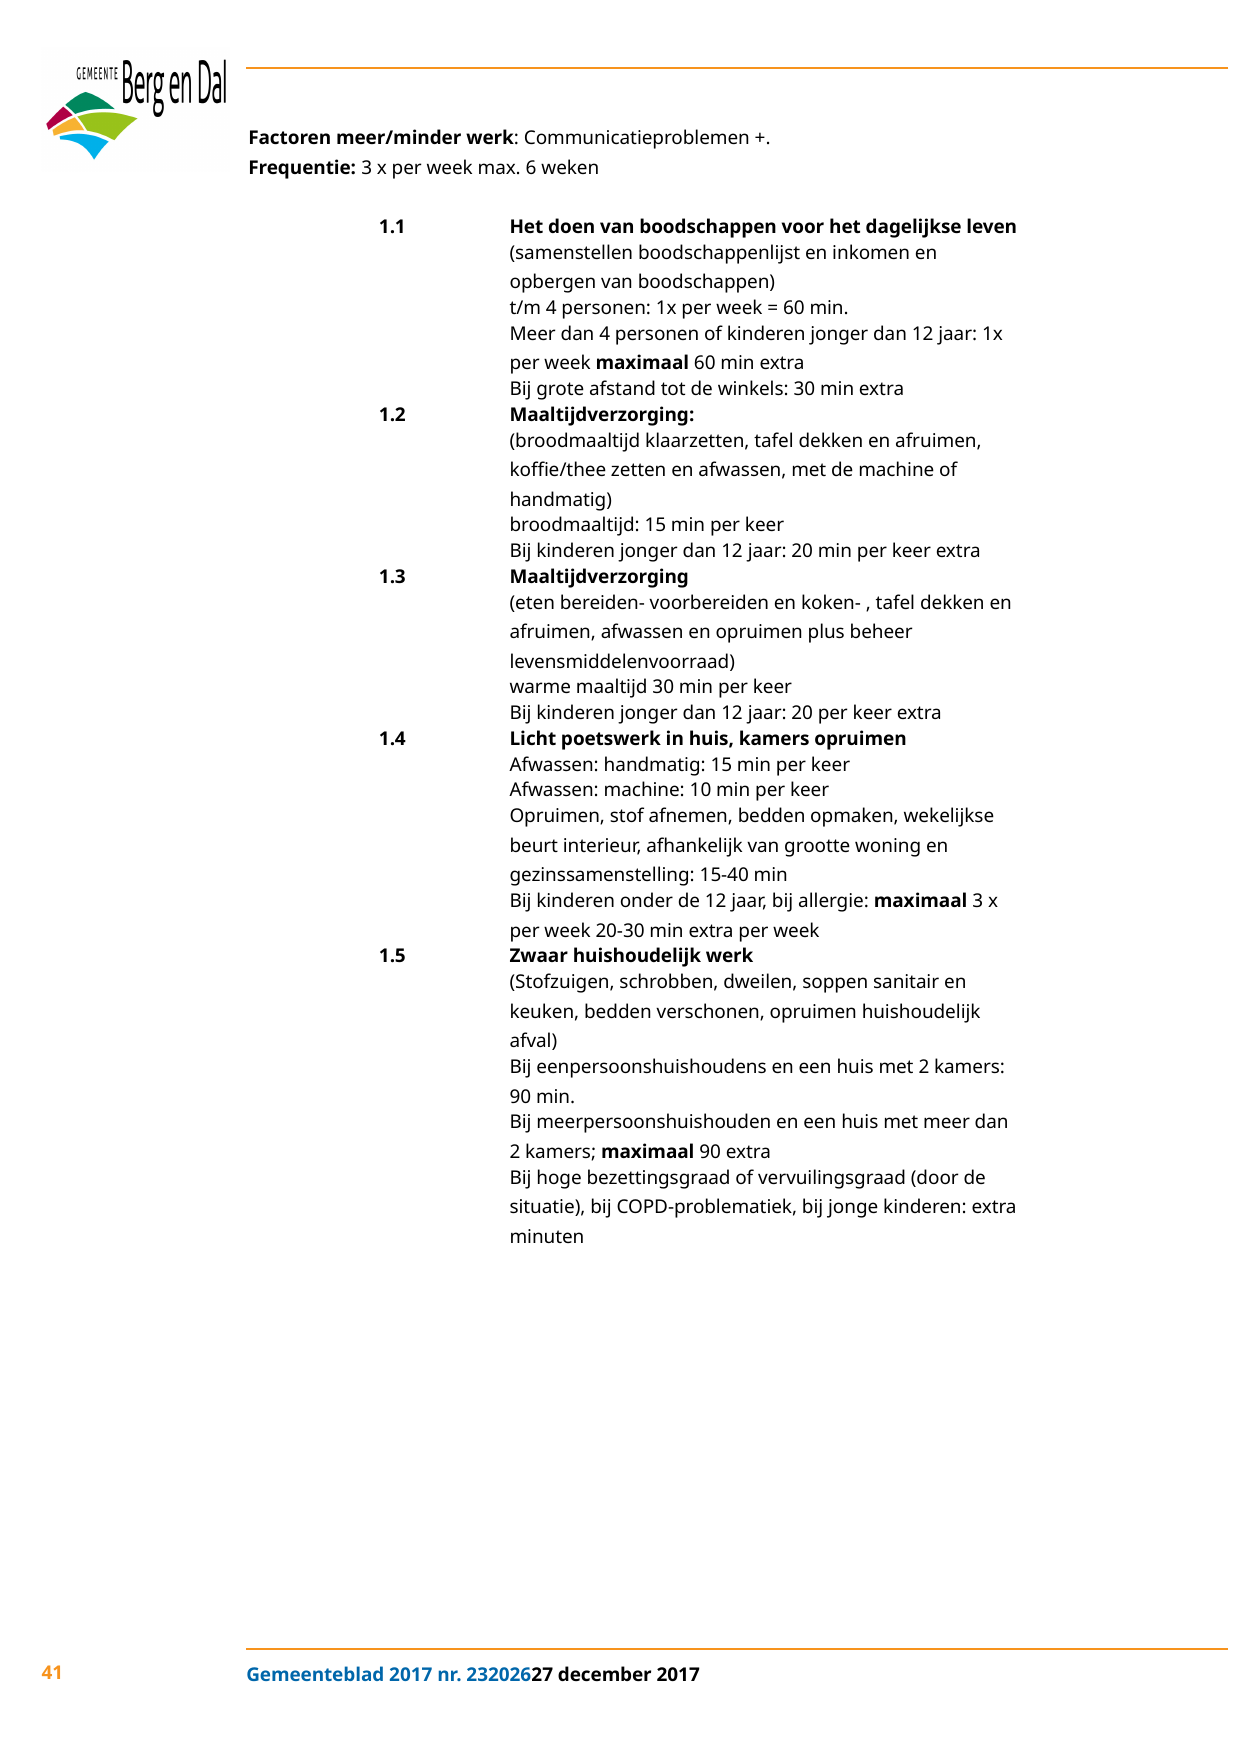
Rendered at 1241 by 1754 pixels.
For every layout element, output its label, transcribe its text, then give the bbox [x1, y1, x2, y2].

table_cell [1021, 777, 1152, 802]
table_cell [248, 887, 379, 943]
table_cell [1021, 538, 1152, 563]
table_cell [379, 700, 509, 725]
table_cell [1021, 320, 1152, 375]
table_cell 1.4 [379, 725, 509, 751]
table_cell [248, 294, 379, 320]
table_cell [248, 751, 379, 777]
text Factoren meer/minder werk: Communicatieproblemen +. [248, 124, 1152, 150]
table_cell (samenstellen boodschappenlijst en inkomen en opbergen van boodschappen) [509, 239, 1021, 294]
table_cell [1021, 1109, 1152, 1164]
table_header 1.1 [379, 213, 509, 239]
table_cell Bij meerpersoonshuishouden en een huis met meer dan 2 kamers; maximaal 90 extra [509, 1109, 1021, 1164]
table_cell Bij kinderen jonger dan 12 jaar: 20 min per keer extra [509, 538, 1021, 563]
table_cell 1.3 [379, 563, 509, 589]
table_cell Bij hoge bezettingsgraad of vervuilingsgraad (door de situatie), bij COPD-problematiek, bij jonge kinderen: extra minuten [509, 1164, 1021, 1249]
table_cell Opruimen, stof afnemen, bedden opmaken, wekelijkse beurt interieur, afhankelijk van grootte woning en gezinssamenstelling: 15-40 min [509, 803, 1021, 887]
table_cell [379, 887, 509, 943]
table_cell Bij kinderen onder de 12 jaar, bij allergie: maximaal 3 x per week 20-30 min extra per week [509, 887, 1021, 943]
table_cell [379, 968, 509, 1053]
table_cell [1021, 725, 1152, 751]
table_cell [379, 1109, 509, 1164]
table_cell Zwaar huishoudelijk werk [509, 943, 1021, 968]
table_cell warme maaltijd 30 min per keer [509, 674, 1021, 699]
table_cell 1.5 [379, 943, 509, 968]
table_cell 1.2 [379, 401, 509, 427]
table_cell [248, 803, 379, 887]
table_cell broodmaaltijd: 15 min per keer [509, 512, 1021, 537]
table_cell [1021, 294, 1152, 320]
table_cell (Stofzuigen, schrobben, dweilen, soppen sanitair en keuken, bedden verschonen, opruimen huishoudelijk afval) [509, 968, 1021, 1053]
table_cell [1021, 512, 1152, 537]
table_cell Meer dan 4 personen of kinderen jonger dan 12 jaar: 1x per week maximaal 60 min extra [509, 320, 1021, 375]
table_cell [379, 777, 509, 802]
table_cell [248, 427, 379, 512]
table_cell [248, 538, 379, 563]
table_cell [248, 375, 379, 401]
table_cell [1021, 401, 1152, 427]
table_cell [1021, 887, 1152, 943]
table_cell [248, 1053, 379, 1108]
text Frequentie: 3 x per week max. 6 weken [248, 154, 1152, 180]
table_cell [248, 563, 379, 589]
table_header [1021, 213, 1152, 239]
table_cell Licht poetswerk in huis, kamers opruimen [509, 725, 1021, 751]
table_cell [1021, 968, 1152, 1053]
table_cell [1021, 700, 1152, 725]
table_cell [379, 538, 509, 563]
table_cell [379, 589, 509, 674]
table_cell [1021, 803, 1152, 887]
table_cell [248, 320, 379, 375]
table_cell [379, 751, 509, 777]
table_cell [248, 700, 379, 725]
table_cell [379, 512, 509, 537]
table_cell Bij grote afstand tot de winkels: 30 min extra [509, 375, 1021, 401]
table_cell [248, 968, 379, 1053]
table_cell Bij kinderen jonger dan 12 jaar: 20 per keer extra [509, 700, 1021, 725]
table_cell Afwassen: handmatig: 15 min per keer [509, 751, 1021, 777]
table_header [248, 213, 379, 239]
table_cell [379, 375, 509, 401]
table_cell Maaltijdverzorging [509, 563, 1021, 589]
table_cell [379, 1053, 509, 1108]
table_cell [248, 589, 379, 674]
table_cell [379, 427, 509, 512]
table_cell [1021, 943, 1152, 968]
table_cell [1021, 375, 1152, 401]
table_cell [1021, 674, 1152, 699]
table_cell [248, 1164, 379, 1249]
table_cell Afwassen: machine: 10 min per keer [509, 777, 1021, 802]
table_cell [1021, 589, 1152, 674]
table_cell t/m 4 personen: 1x per week = 60 min. [509, 294, 1021, 320]
table_cell (broodmaaltijd klaarzetten, tafel dekken en afruimen, koffie/thee zetten en afwassen, met de machine of handmatig) [509, 427, 1021, 512]
table_cell [1021, 563, 1152, 589]
table_cell [1021, 239, 1152, 294]
table_cell [379, 294, 509, 320]
table_cell [248, 512, 379, 537]
table_cell [379, 1164, 509, 1249]
table_cell Maaltijdverzorging: [509, 401, 1021, 427]
table_cell [379, 803, 509, 887]
table_cell [248, 239, 379, 294]
table_cell [379, 674, 509, 699]
table_cell [248, 777, 379, 802]
table_cell [1021, 751, 1152, 777]
table_header Het doen van boodschappen voor het dagelijkse leven [509, 213, 1021, 239]
table_cell (eten bereiden- voorbereiden en koken- , tafel dekken en afruimen, afwassen en opruimen plus beheer levensmiddelenvoorraad) [509, 589, 1021, 674]
table_cell Bij eenpersoonshuishoudens en een huis met 2 kamers: 90 min. [509, 1053, 1021, 1108]
table_cell [248, 943, 379, 968]
table_cell [1021, 1164, 1152, 1249]
table_cell [248, 401, 379, 427]
table_cell [1021, 1053, 1152, 1108]
table_cell [248, 725, 379, 751]
table_cell [248, 674, 379, 699]
table_cell [379, 320, 509, 375]
table_cell [248, 1109, 379, 1164]
table_cell [1021, 427, 1152, 512]
picture [41, 47, 231, 172]
table_cell [379, 239, 509, 294]
